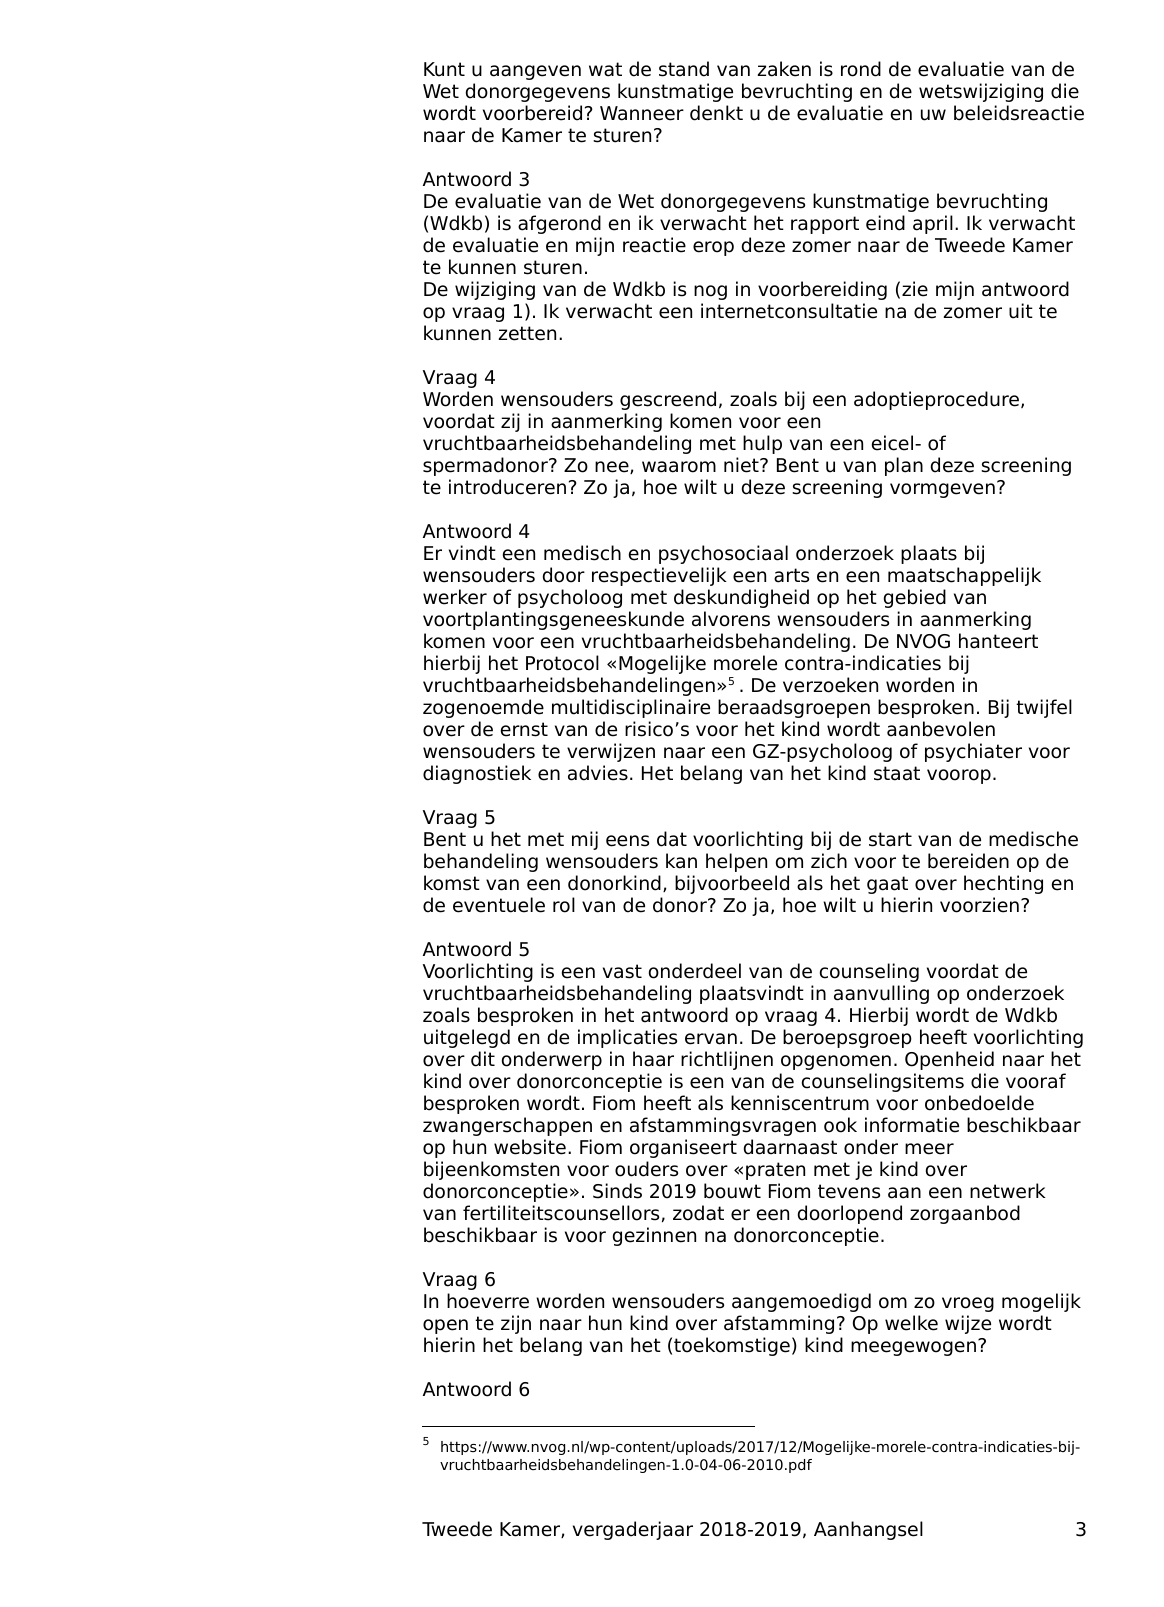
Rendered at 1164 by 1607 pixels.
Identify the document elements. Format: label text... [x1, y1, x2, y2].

text Er vindt een medisch en psychosociaal onderzoek plaats bij wensouders door respectievelijk een arts en een maatschappelijk werker of psycholoog met deskundigheid op het gebied van voortplantingsgeneeskunde alvorens wensouders in aanmerking komen voor een vruchtbaarheidsbehandeling. De NVOG hanteert hierbij het Protocol «Mogelijke morele contra-indicaties bij vruchtbaarheidsbehandelingen». De verzoeken worden in zogenoemde multidisciplinaire beraadsgroepen besproken. Bij twijfel over de ernst van de risico’s voor het kind wordt aanbevolen wensouders te verwijzen naar een GZ-psycholoog of psychiater voor diagnostiek en advies. Het belang van het kind staat voorop. [422, 543, 1087, 785]
text Antwoord 3 [422, 169, 1087, 191]
text Kunt u aangeven wat de stand van zaken is rond de evaluatie van de Wet donorgegevens kunstmatige bevruchting en de wetswijziging die wordt voorbereid? Wanneer denkt u de evaluatie en uw beleidsreactie naar de Kamer te sturen? [422, 59, 1087, 147]
text Voorlichting is een vast onderdeel van de counseling voordat de vruchtbaarheidsbehandeling plaatsvindt in aanvulling op onderzoek zoals besproken in het antwoord op vraag 4. Hierbij wordt de Wdkb uitgelegd en de implicaties ervan. De beroepsgroep heeft voorlichting over dit onderwerp in haar richtlijnen opgenomen. Openheid naar het kind over donorconceptie is een van de counselingsitems die vooraf besproken wordt. Fiom heeft als kenniscentrum voor onbedoelde zwangerschappen en afstammingsvragen ook informatie beschikbaar op hun website. Fiom organiseert daarnaast onder meer bijeenkomsten voor ouders over «praten met je kind over donorconceptie». Sinds 2019 bouwt Fiom tevens aan een netwerk van fertiliteitscounsellors, zodat er een doorlopend zorgaanbod beschikbaar is voor gezinnen na donorconceptie. [422, 961, 1087, 1247]
text Vraag 4 [422, 367, 1087, 389]
text Vraag 5 [422, 807, 1087, 829]
text https://www.nvog.nl/wp-content/uploads/2017/12/Mogelijke-morele-contra-indicaties-bij-vruchtbaarheidsbehandelingen-1.0-04-06-2010.pdf [422, 1435, 1087, 1474]
text Antwoord 4 [422, 521, 1087, 543]
text De wijziging van de Wdkb is nog in voorbereiding (zie mijn antwoord op vraag 1). Ik verwacht een internetconsultatie na de zomer uit te kunnen zetten. [422, 279, 1087, 345]
text Bent u het met mij eens dat voorlichting bij de start van de medische behandeling wensouders kan helpen om zich voor te bereiden op de komst van een donorkind, bijvoorbeeld als het gaat over hechting en de eventuele rol van de donor? Zo ja, hoe wilt u hierin voorzien? [422, 829, 1087, 917]
text Antwoord 5 [422, 939, 1087, 961]
text De evaluatie van de Wet donorgegevens kunstmatige bevruchting (Wdkb) is afgerond en ik verwacht het rapport eind april. Ik verwacht de evaluatie en mijn reactie erop deze zomer naar de Tweede Kamer te kunnen sturen. [422, 191, 1087, 279]
text In hoeverre worden wensouders aangemoedigd om zo vroeg mogelijk open te zijn naar hun kind over afstamming? Op welke wijze wordt hierin het belang van het (toekomstige) kind meegewogen? [422, 1291, 1087, 1357]
text Antwoord 6 [422, 1379, 1087, 1401]
text Vraag 6 [422, 1269, 1087, 1291]
text Worden wensouders gescreend, zoals bij een adoptieprocedure, voordat zij in aanmerking komen voor een vruchtbaarheidsbehandeling met hulp van een eicel- of spermadonor? Zo nee, waarom niet? Bent u van plan deze screening te introduceren? Zo ja, hoe wilt u deze screening vormgeven? [422, 389, 1087, 499]
